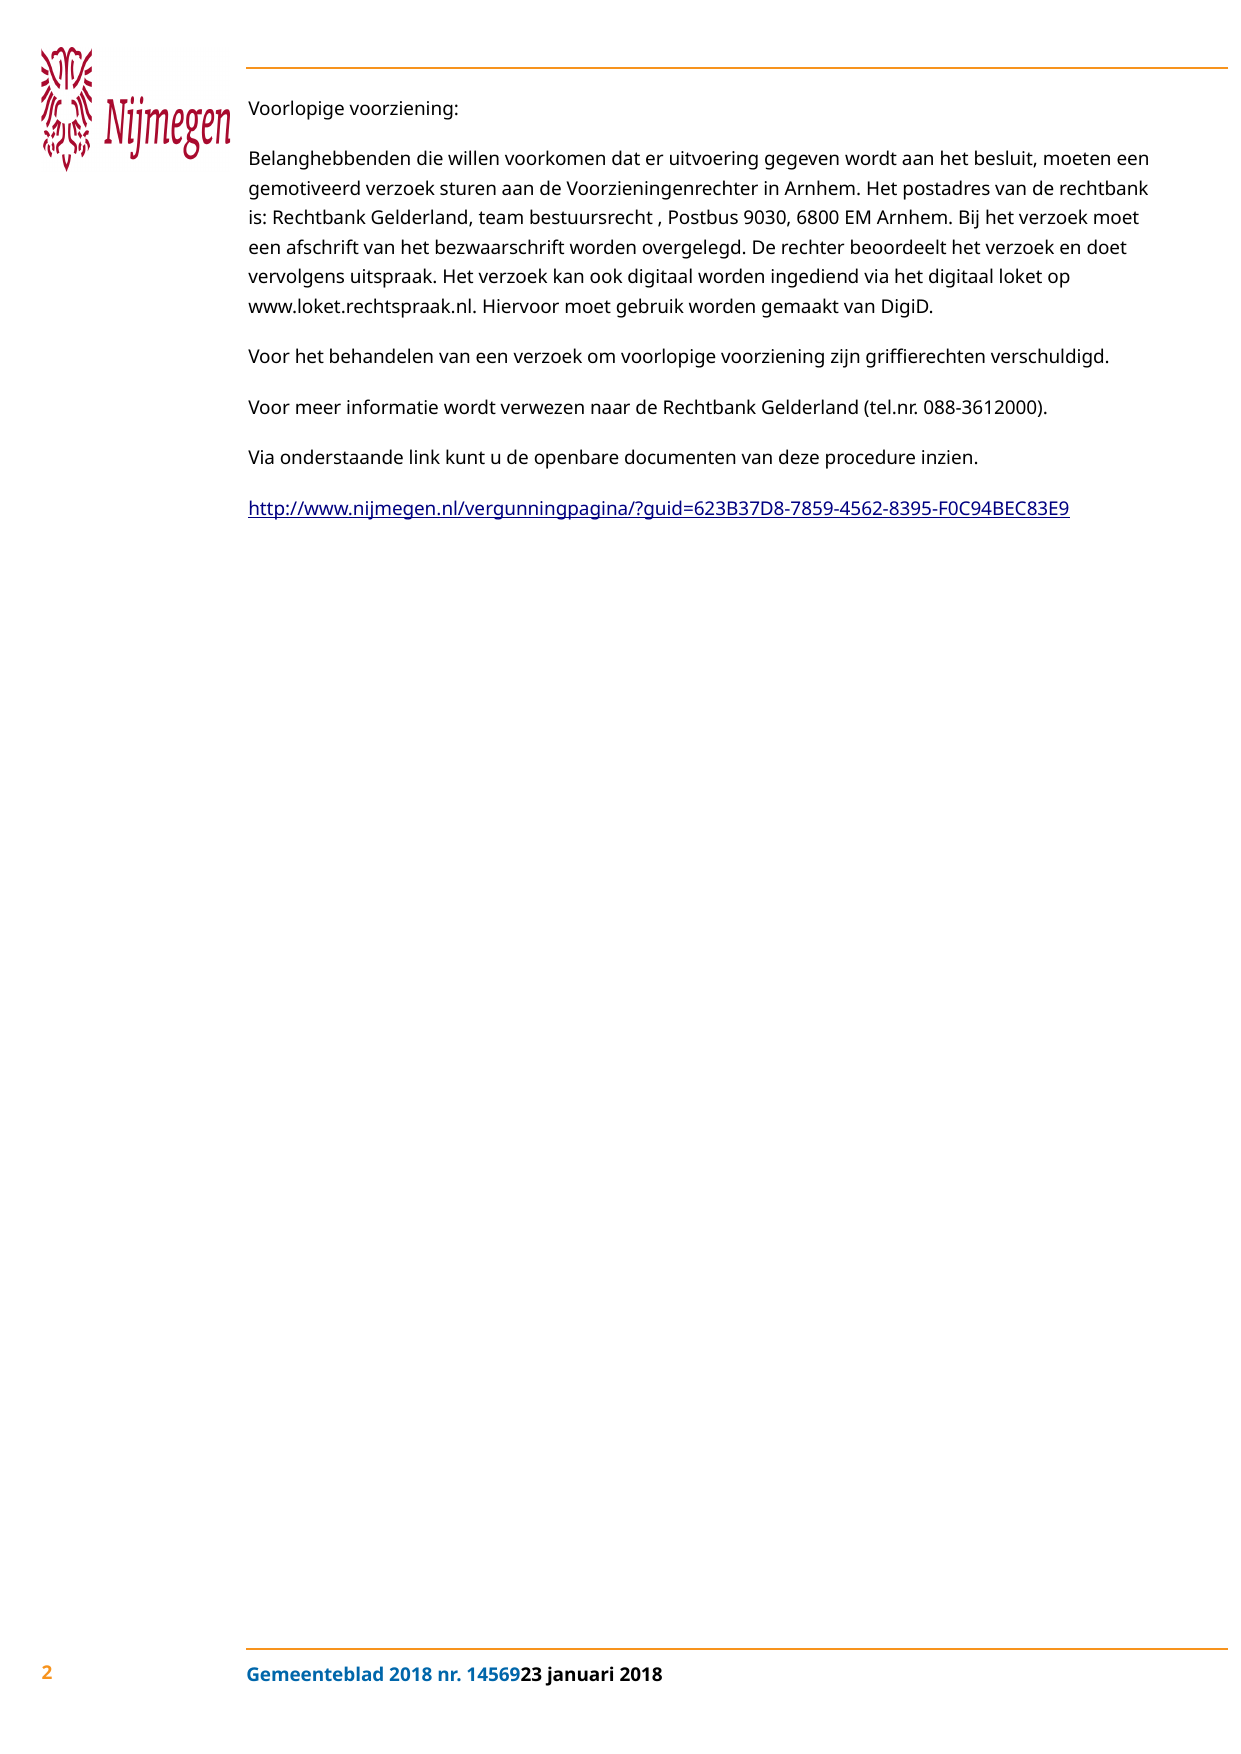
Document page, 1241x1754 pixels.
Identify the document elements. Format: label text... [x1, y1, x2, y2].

text Voorlopige voorziening: [248, 95, 1152, 121]
text Belanghebbenden die willen voorkomen dat er uitvoering gegeven wordt aan het besluit, moeten een gemotiveerd verzoek sturen aan de Voorzieningenrechter in Arnhem. Het postadres van de rechtbank is: Rechtbank Gelderland, team bestuursrecht , Postbus 9030, 6800 EM Arnhem. Bij het verzoek moet een afschrift van het bezwaarschrift worden overgelegd. De rechter beoordeelt het verzoek en doet vervolgens uitspraak. Het verzoek kan ook digitaal worden ingediend via het digitaal loket op www.loket.rechtspraak.nl. Hiervoor moet gebruik worden gemaakt van DigiD. [248, 145, 1152, 319]
text Via onderstaande link kunt u de openbare documenten van deze procedure inzien. [248, 444, 1152, 470]
picture [41, 47, 231, 172]
text http://www.nijmegen.nl/vergunningpagina/?guid=623B37D8-7859-4562-8395-F0C94BEC83E9 [248, 495, 1152, 521]
text Voor meer informatie wordt verwezen naar de Rechtbank Gelderland (tel.nr. 088-3612000). [248, 394, 1152, 420]
text Voor het behandelen van een verzoek om voorlopige voorziening zijn griffierechten verschuldigd. [248, 343, 1152, 369]
